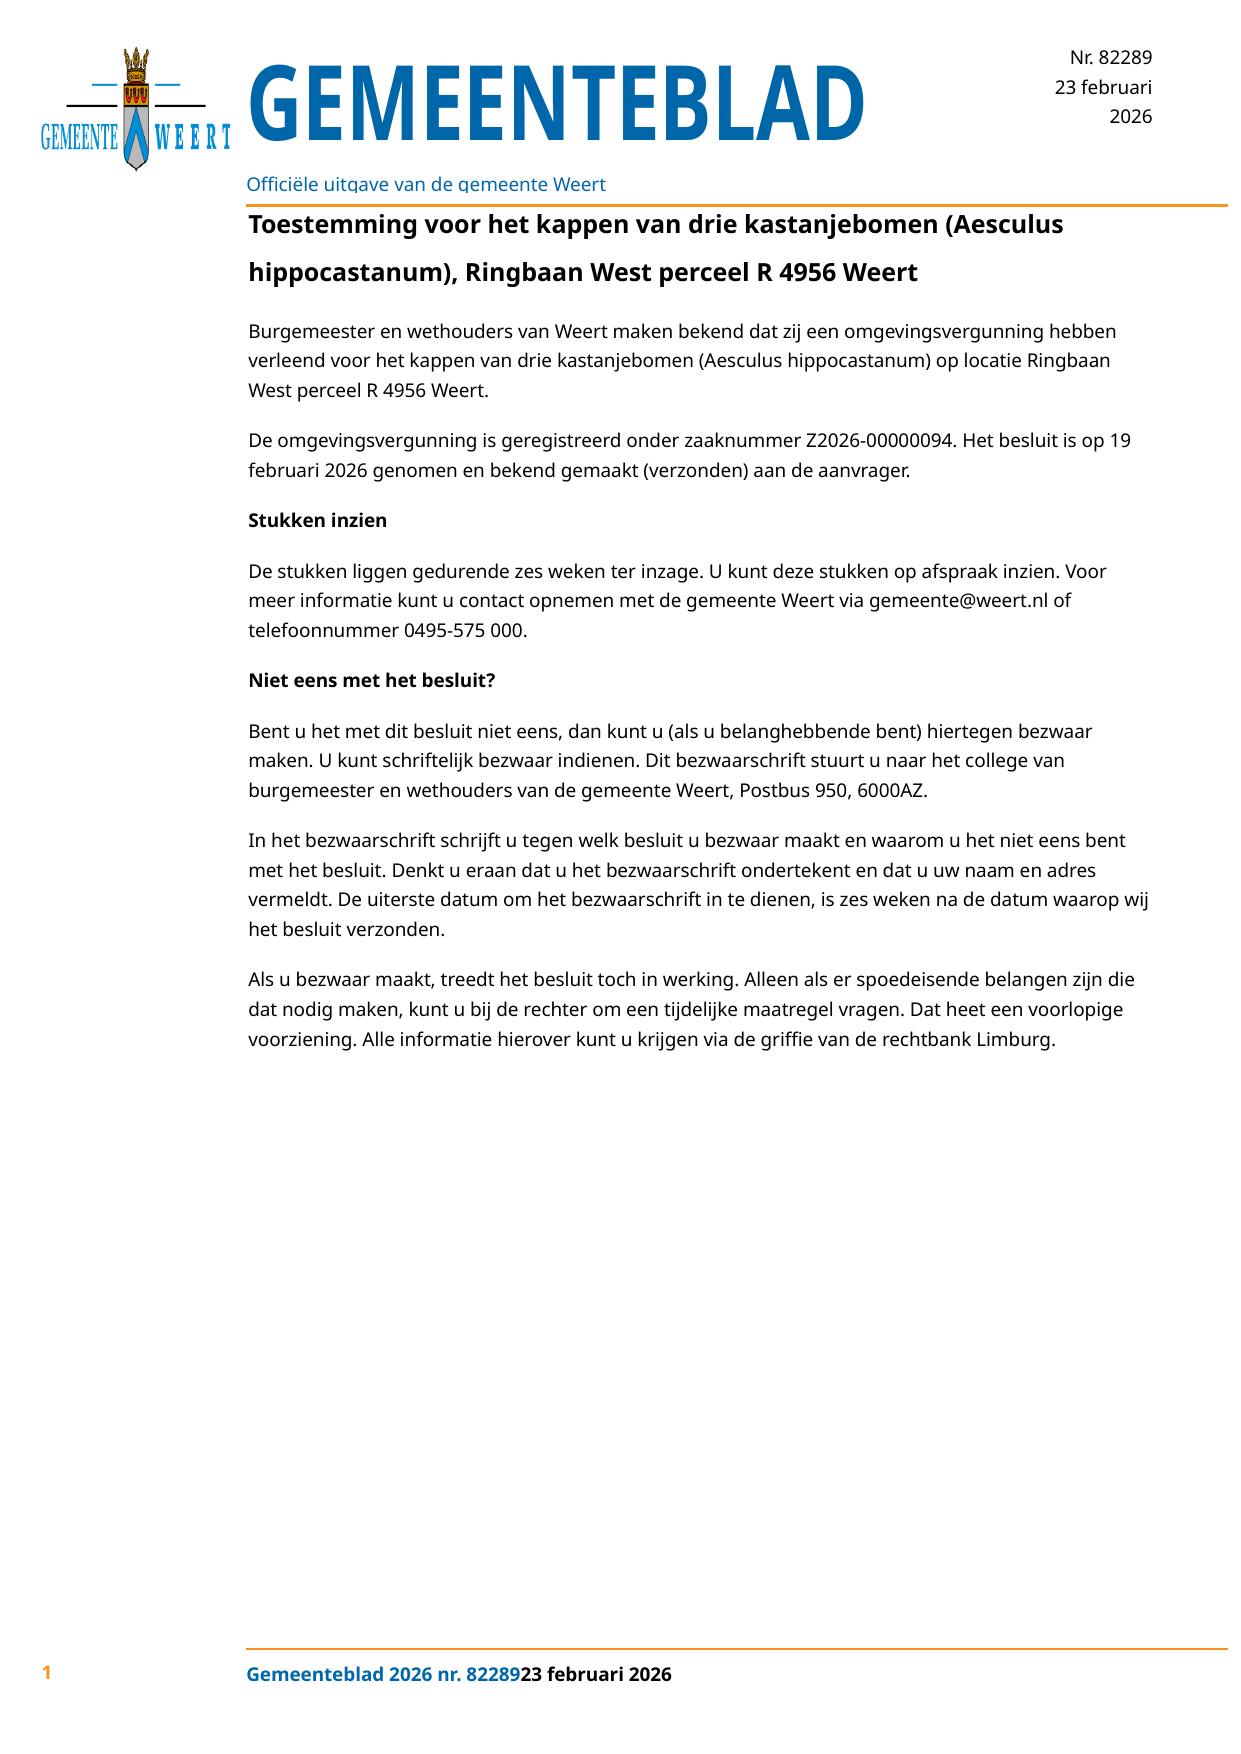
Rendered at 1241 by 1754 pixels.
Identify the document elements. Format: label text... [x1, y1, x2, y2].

text Toestemming voor het kappen van drie kastanjebomen (Aesculus hippocastanum), Ringbaan West perceel R 4956 Weert [248, 207, 1152, 288]
picture [41, 47, 231, 172]
text Stukken inzien [248, 507, 1152, 533]
text Bent u het met dit besluit niet eens, dan kunt u (als u belanghebbende bent) hiertegen bezwaar maken. U kunt schriftelijk bezwaar indienen. Dit bezwaarschrift stuurt u naar het college van burgemeester en wethouders van de gemeente Weert, Postbus 950, 6000AZ. [248, 718, 1152, 803]
text Niet eens met het besluit? [248, 667, 1152, 693]
text De stukken liggen gedurende zes weken ter inzage. U kunt deze stukken op afspraak inzien. Voor meer informatie kunt u contact opnemen met de gemeente Weert via gemeente@weert.nl of telefoonnummer 0495-575 000. [248, 558, 1152, 643]
text Burgemeester en wethouders van Weert maken bekend dat zij een omgevingsvergunning hebben verleend voor het kappen van drie kastanjebomen (Aesculus hippocastanum) op locatie Ringbaan West perceel R 4956 Weert. [248, 318, 1152, 403]
text De omgevingsvergunning is geregistreerd onder zaaknummer Z2026-00000094. Het besluit is op 19 februari 2026 genomen en bekend gemaakt (verzonden) aan de aanvrager. [248, 427, 1152, 483]
text Als u bezwaar maakt, treedt het besluit toch in werking. Alleen als er spoedeisende belangen zijn die dat nodig maken, kunt u bij de rechter om een tijdelijke maatregel vragen. Dat heet een voorlopige voorziening. Alle informatie hierover kunt u krijgen via de griffie van de rechtbank Limburg. [248, 967, 1152, 1052]
text In het bezwaarschrift schrijft u tegen welk besluit u bezwaar maakt en waarom u het niet eens bent met het besluit. Denkt u eraan dat u het bezwaarschrift ondertekent en dat u uw naam en adres vermeldt. De uiterste datum om het bezwaarschrift in te dienen, is zes weken na de datum waarop wij het besluit verzonden. [248, 827, 1152, 942]
